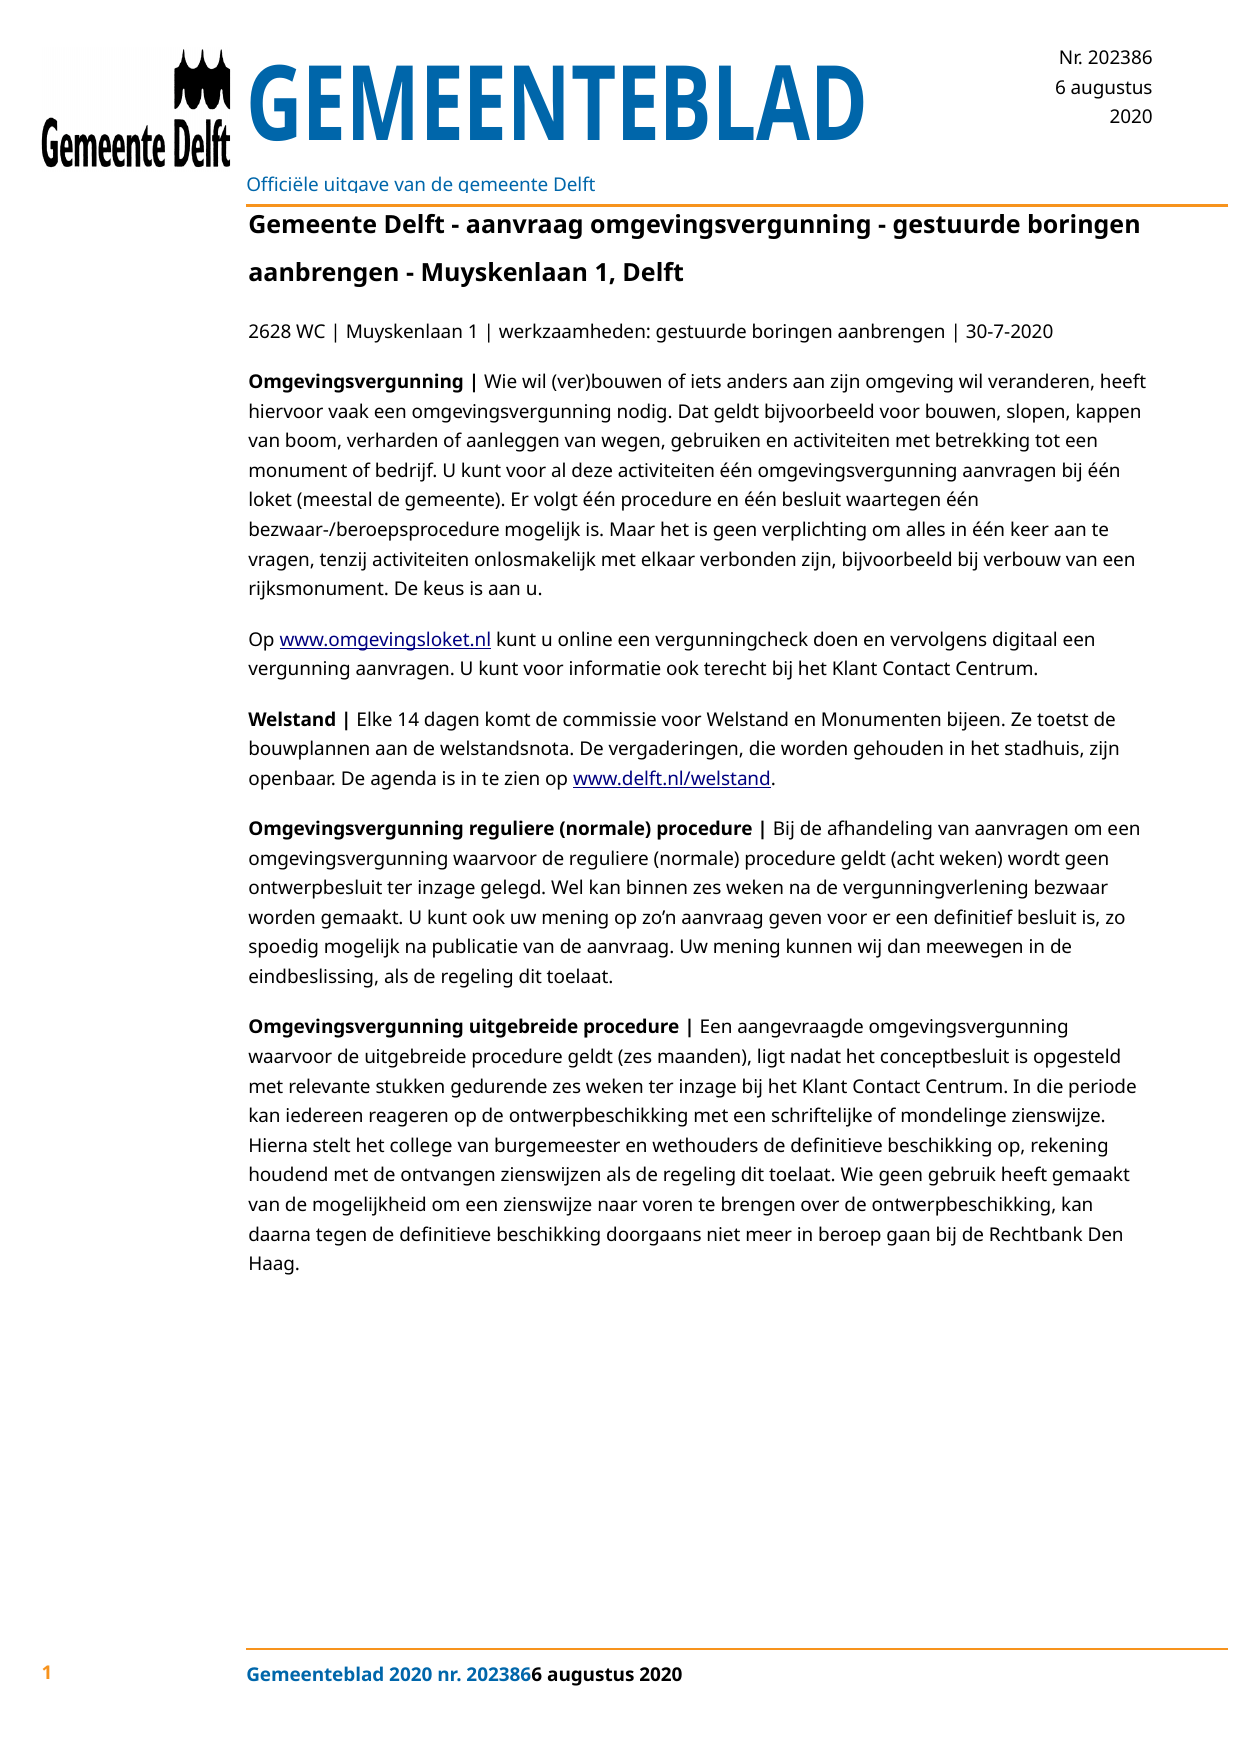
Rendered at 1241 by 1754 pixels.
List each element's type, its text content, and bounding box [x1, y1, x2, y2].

text Op www.omgevingsloket.nl kunt u online een vergunningcheck doen en vervolgens digitaal een vergunning aanvragen. U kunt voor informatie ook terecht bij het Klant Contact Centrum. [248, 626, 1152, 681]
text Omgevingsvergunning reguliere (normale) procedure | Bij de afhandeling van aanvragen om een omgevingsvergunning waarvoor de reguliere (normale) procedure geldt (acht weken) wordt geen ontwerpbesluit ter inzage gelegd. Wel kan binnen zes weken na de vergunningverlening bezwaar worden gemaakt. U kunt ook uw mening op zo’n aanvraag geven voor er een definitief besluit is, zo spoedig mogelijk na publicatie van de aanvraag. Uw mening kunnen wij dan meewegen in de eindbeslissing, als de regeling dit toelaat. [248, 815, 1152, 989]
text Gemeente Delft - aanvraag omgevingsvergunning - gestuurde boringen aanbrengen - Muyskenlaan 1, Delft [248, 207, 1152, 288]
text Omgevingsvergunning uitgebreide procedure | Een aangevraagde omgevingsvergunning waarvoor de uitgebreide procedure geldt (zes maanden), ligt nadat het conceptbesluit is opgesteld met relevante stukken gedurende zes weken ter inzage bij het Klant Contact Centrum. In die periode kan iedereen reageren op de ontwerpbeschikking met een schriftelijke of mondelinge zienswijze. Hierna stelt het college van burgemeester en wethouders de definitieve beschikking op, rekening houdend met de ontvangen zienswijzen als de regeling dit toelaat. Wie geen gebruik heeft gemaakt van de mogelijkheid om een zienswijze naar voren te brengen over de ontwerpbeschikking, kan daarna tegen de definitieve beschikking doorgaans niet meer in beroep gaan bij de Rechtbank Den Haag. [248, 1014, 1152, 1276]
text Omgevingsvergunning | Wie wil (ver)bouwen of iets anders aan zijn omgeving wil veranderen, heeft hiervoor vaak een omgevingsvergunning nodig. Dat geldt bijvoorbeeld voor bouwen, slopen, kappen van boom, verharden of aanleggen van wegen, gebruiken en activiteiten met betrekking tot een monument of bedrijf. U kunt voor al deze activiteiten één omgevingsvergunning aanvragen bij één loket (meestal de gemeente). Er volgt één procedure en één besluit waartegen één bezwaar-/beroepsprocedure mogelijk is. Maar het is geen verplichting om alles in één keer aan te vragen, tenzij activiteiten onlosmakelijk met elkaar verbonden zijn, bijvoorbeeld bij verbouw van een rijksmonument. De keus is aan u. [248, 368, 1152, 601]
text Welstand | Elke 14 dagen komt de commissie voor Welstand en Monumenten bijeen. Ze toetst de bouwplannen aan de welstandsnota. De vergaderingen, die worden gehouden in het stadhuis, zijn openbaar. De agenda is in te zien op www.delft.nl/welstand. [248, 706, 1152, 791]
picture [41, 47, 231, 172]
text 2628 WC | Muyskenlaan 1 | werkzaamheden: gestuurde boringen aanbrengen | 30-7-2020 [248, 318, 1152, 344]
